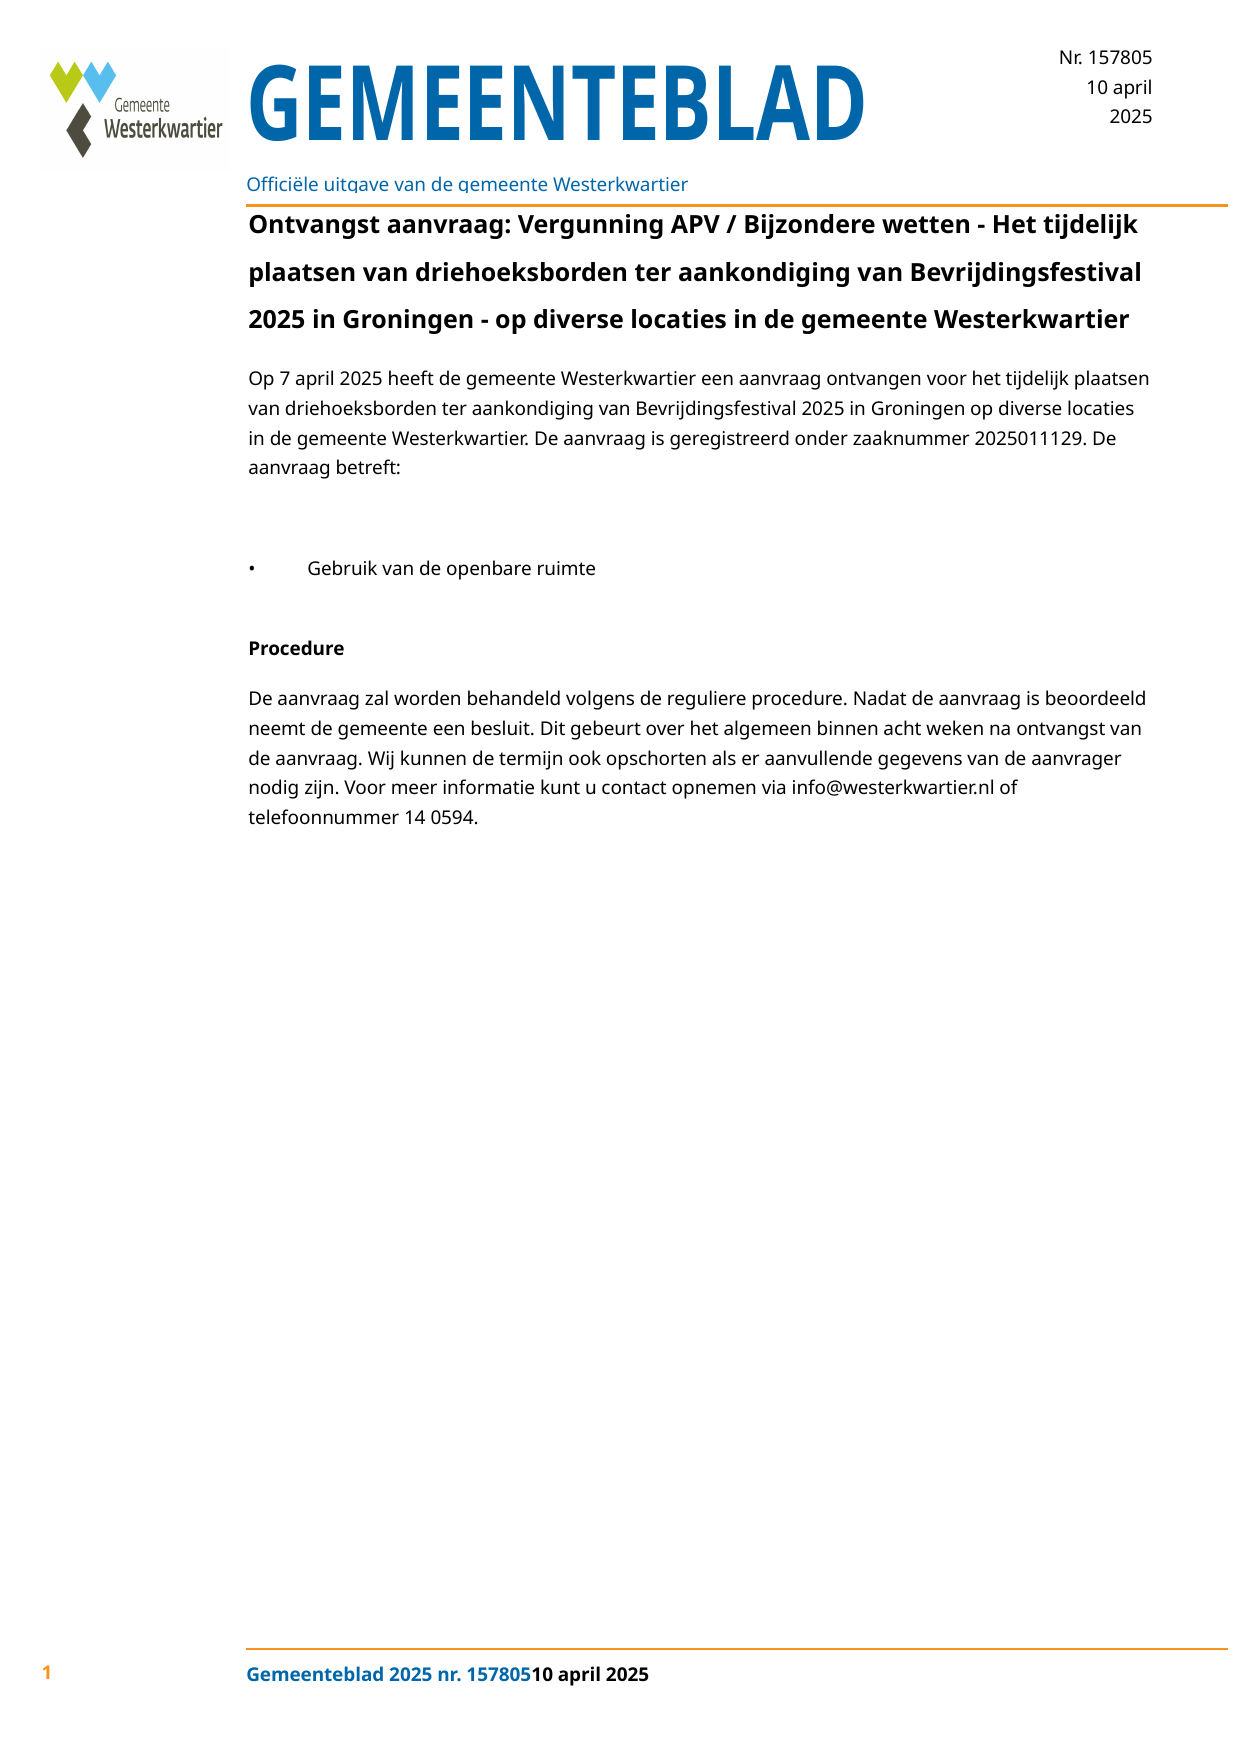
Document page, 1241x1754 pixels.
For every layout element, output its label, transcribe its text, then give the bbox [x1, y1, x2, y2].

text De aanvraag zal worden behandeld volgens de reguliere procedure. Nadat de aanvraag is beoordeeld neemt de gemeente een besluit. Dit gebeurt over het algemeen binnen acht weken na ontvangst van de aanvraag. Wij kunnen de termijn ook opschorten als er aanvullende gegevens van de aanvrager nodig zijn. Voor meer informatie kunt u contact opnemen via info@westerkwartier.nl of telefoonnummer 14 0594. [248, 686, 1152, 829]
list Gebruik van de openbare ruimte [248, 555, 1152, 581]
text Procedure [248, 635, 1152, 661]
picture [41, 47, 231, 172]
text Ontvangst aanvraag: Vergunning APV / Bijzondere wetten - Het tijdelijk plaatsen van driehoeksborden ter aankondiging van Bevrijdingsfestival 2025 in Groningen - op diverse locaties in de gemeente Westerkwartier [248, 207, 1152, 336]
text Op 7 april 2025 heeft de gemeente Westerkwartier een aanvraag ontvangen voor het tijdelijk plaatsen van driehoeksborden ter aankondiging van Bevrijdingsfestival 2025 in Groningen op diverse locaties in de gemeente Westerkwartier. De aanvraag is geregistreerd onder zaaknummer 2025011129. De aanvraag betreft: [248, 366, 1152, 480]
